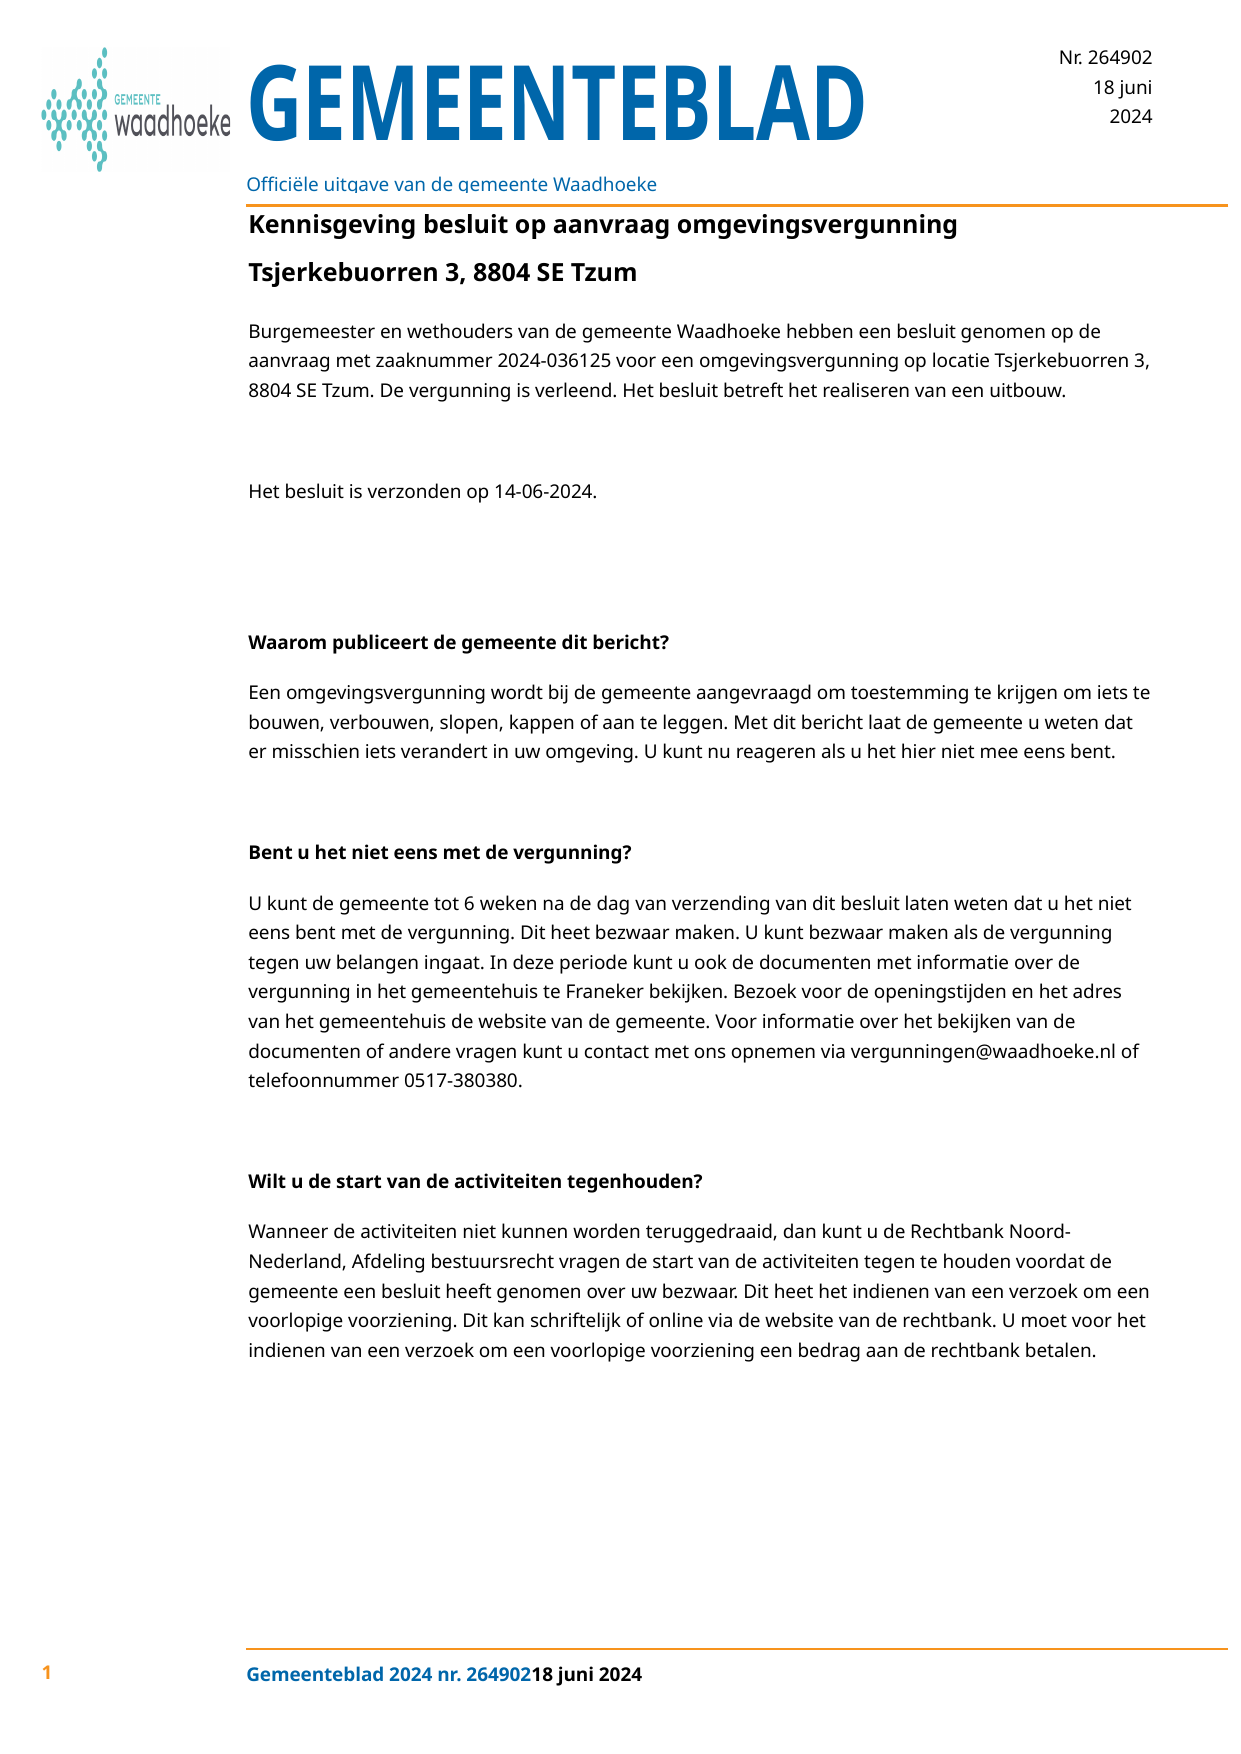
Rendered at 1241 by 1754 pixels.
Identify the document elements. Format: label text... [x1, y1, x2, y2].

text Kennisgeving besluit op aanvraag omgevingsvergunning Tsjerkebuorren 3, 8804 SE Tzum [248, 207, 1152, 288]
text Waarom publiceert de gemeente dit bericht? [248, 629, 1152, 655]
text Het besluit is verzonden op 14-06-2024. [248, 478, 1152, 504]
text Een omgevingsvergunning wordt bij de gemeente aangevraagd om toestemming te krijgen om iets te bouwen, verbouwen, slopen, kappen of aan te leggen. Met dit bericht laat de gemeente u weten dat er misschien iets verandert in uw omgeving. U kunt nu reageren als u het hier niet mee eens bent. [248, 679, 1152, 764]
text U kunt de gemeente tot 6 weken na de dag van verzending van dit besluit laten weten dat u het niet eens bent met de vergunning. Dit heet bezwaar maken. U kunt bezwaar maken als de vergunning tegen uw belangen ingaat. In deze periode kunt u ook de documenten met informatie over de vergunning in het gemeentehuis te Franeker bekijken. Bezoek voor de openingstijden en het adres van het gemeentehuis de website van de gemeente. Voor informatie over het bekijken van de documenten of andere vragen kunt u contact met ons opnemen via vergunningen@waadhoeke.nl of telefoonnummer 0517-380380. [248, 890, 1152, 1093]
text Wilt u de start van de activiteiten tegenhouden? [248, 1168, 1152, 1194]
text Burgemeester en wethouders van de gemeente Waadhoeke hebben een besluit genomen op de aanvraag met zaaknummer 2024-036125 voor een omgevingsvergunning op locatie Tsjerkebuorren 3, 8804 SE Tzum. De vergunning is verleend. Het besluit betreft het realiseren van een uitbouw. [248, 318, 1152, 403]
text Bent u het niet eens met de vergunning? [248, 839, 1152, 865]
picture [41, 47, 231, 172]
text Wanneer de activiteiten niet kunnen worden teruggedraaid, dan kunt u de Rechtbank Noord-Nederland, Afdeling bestuursrecht vragen de start van de activiteiten tegen te houden voordat de gemeente een besluit heeft genomen over uw bezwaar. Dit heet het indienen van een verzoek om een voorlopige voorziening. Dit kan schriftelijk of online via de website van de rechtbank. U moet voor het indienen van een verzoek om een voorlopige voorziening een bedrag aan de rechtbank betalen. [248, 1219, 1152, 1363]
